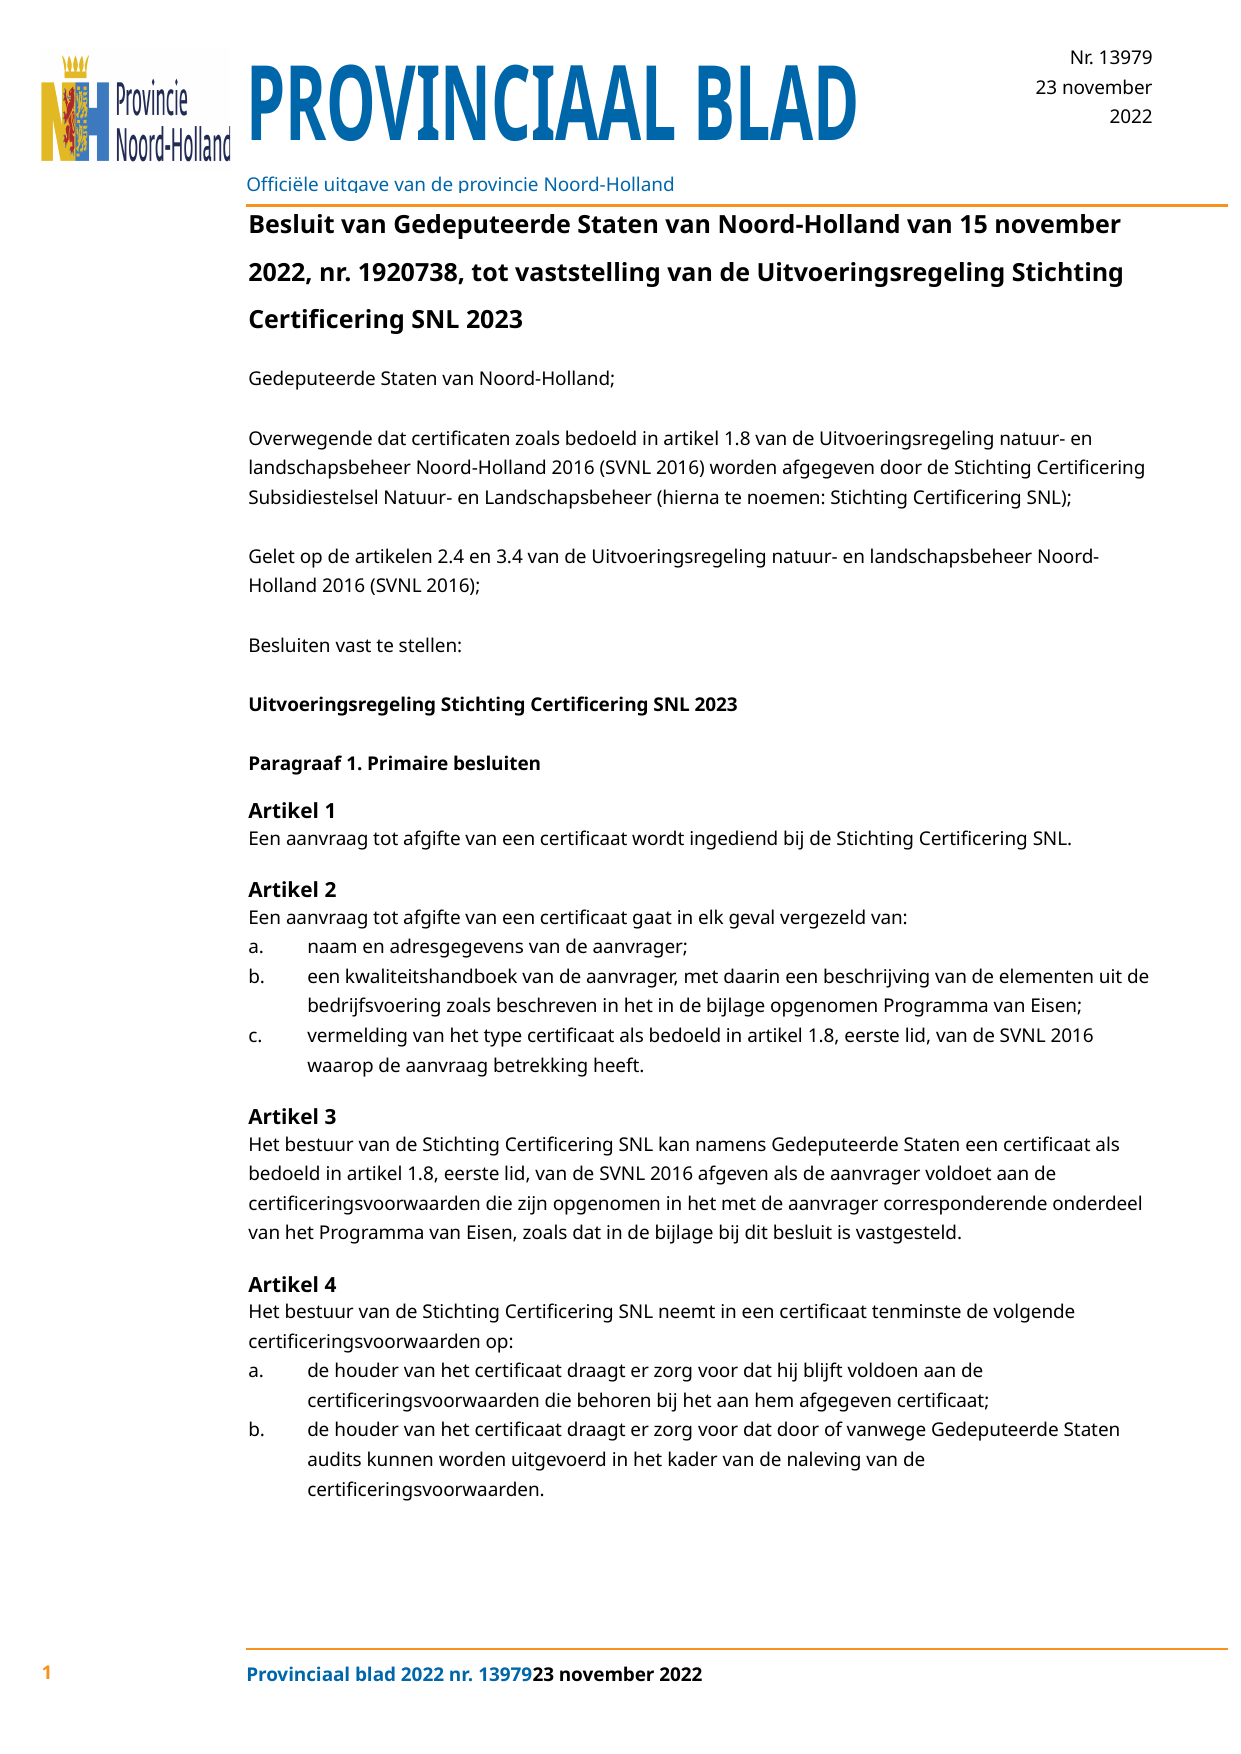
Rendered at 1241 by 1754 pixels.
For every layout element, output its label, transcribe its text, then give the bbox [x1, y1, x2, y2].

text Een aanvraag tot afgifte van een certificaat wordt ingediend bij de Stichting Certificering SNL. [248, 825, 1152, 851]
text Artikel 3 [248, 1102, 1152, 1131]
text Besluit van Gedeputeerde Staten van Noord-Holland van 15 november 2022, nr. 1920738, tot vaststelling van de Uitvoeringsregeling Stichting Certificering SNL 2023 [248, 207, 1152, 336]
text Het bestuur van de Stichting Certificering SNL neemt in een certificaat tenminste de volgende certificeringsvoorwaarden op: [248, 1298, 1152, 1354]
text Een aanvraag tot afgifte van een certificaat gaat in elk geval vergezeld van: [248, 904, 1152, 930]
text Gelet op de artikelen 2.4 en 3.4 van de Uitvoeringsregeling natuur- en landschapsbeheer Noord-Holland 2016 (SVNL 2016); [248, 543, 1152, 598]
text Uitvoeringsregeling Stichting Certificering SNL 2023 [248, 691, 1152, 717]
text Gedeputeerde Staten van Noord-Holland; [248, 366, 1152, 391]
text Artikel 4 [248, 1270, 1152, 1298]
picture [41, 47, 231, 172]
text Paragraaf 1. Primaire besluiten [248, 750, 1152, 776]
list een kwaliteitshandboek van de aanvrager, met daarin een beschrijving van de elementen uit de bedrijfsvoering zoals beschreven in het in de bijlage opgenomen Programma van Eisen; [248, 963, 1152, 1018]
text Besluiten vast te stellen: [248, 632, 1152, 657]
list naam en adresgegevens van de aanvrager; [248, 933, 1152, 959]
text Overwegende dat certificaten zoals bedoeld in artikel 1.8 van de Uitvoeringsregeling natuur- en landschapsbeheer Noord-Holland 2016 (SVNL 2016) worden afgegeven door de Stichting Certificering Subsidiestelsel Natuur- en Landschapsbeheer (hierna te noemen: Stichting Certificering SNL); [248, 425, 1152, 509]
text Artikel 2 [248, 876, 1152, 904]
text Artikel 1 [248, 797, 1152, 825]
list vermelding van het type certificaat als bedoeld in artikel 1.8, eerste lid, van de SVNL 2016 waarop de aanvraag betrekking heeft. [248, 1022, 1152, 1078]
list de houder van het certificaat draagt er zorg voor dat hij blijft voldoen aan de certificeringsvoorwaarden die behoren bij het aan hem afgegeven certificaat; [248, 1357, 1152, 1413]
list de houder van het certificaat draagt er zorg voor dat door of vanwege Gedeputeerde Staten audits kunnen worden uitgevoerd in het kader van de naleving van de certificeringsvoorwaarden. [248, 1417, 1152, 1502]
text Het bestuur van de Stichting Certificering SNL kan namens Gedeputeerde Staten een certificaat als bedoeld in artikel 1.8, eerste lid, van de SVNL 2016 afgeven als de aanvrager voldoet aan de certificeringsvoorwaarden die zijn opgenomen in het met de aanvrager corresponderende onderdeel van het Programma van Eisen, zoals dat in de bijlage bij dit besluit is vastgesteld. [248, 1131, 1152, 1245]
